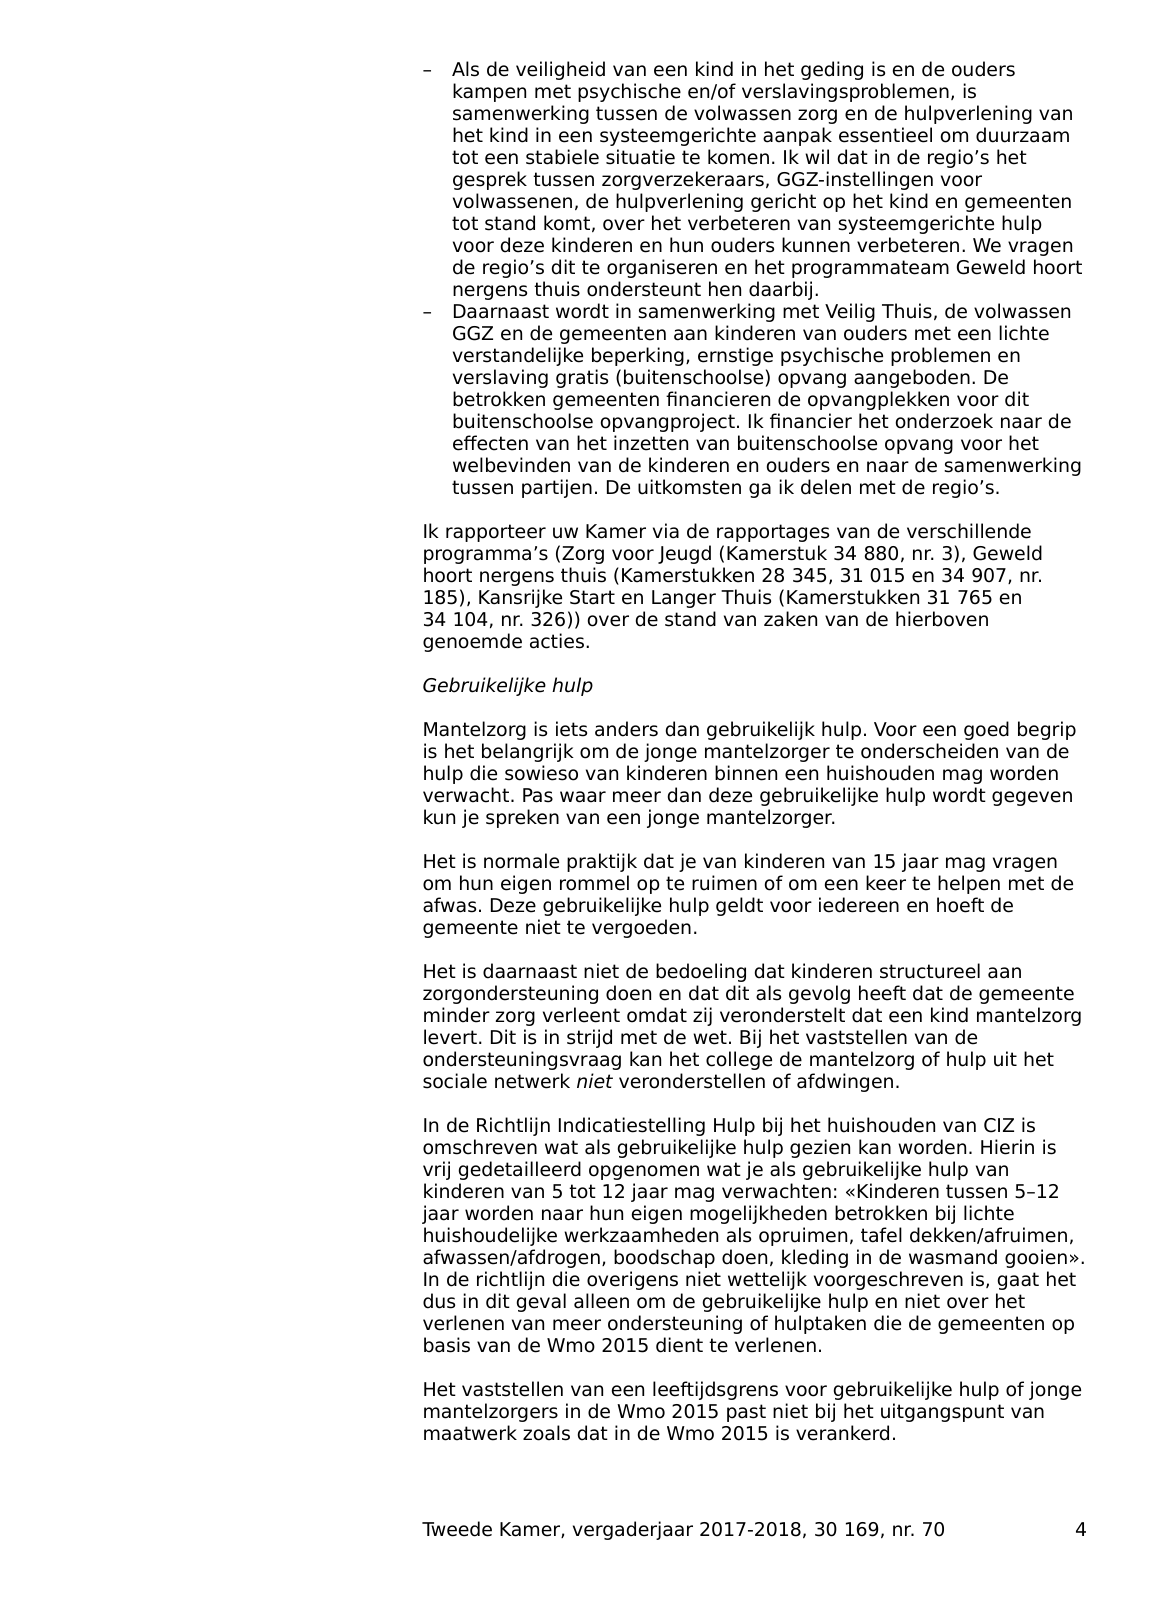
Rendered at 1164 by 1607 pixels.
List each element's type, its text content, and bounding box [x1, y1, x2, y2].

text Het is normale praktijk dat je van kinderen van 15 jaar mag vragen om hun eigen rommel op te ruimen of om een keer te helpen met de afwas. Deze gebruikelijke hulp geldt voor iedereen en hoeft de gemeente niet te vergoeden. [422, 851, 1087, 939]
text – Als de veiligheid van een kind in het geding is en de ouders kampen met psychische en/of verslavingsproblemen, is samenwerking tussen de volwassen zorg en de hulpverlening van het kind in een systeemgerichte aanpak essentieel om duurzaam tot een stabiele situatie te komen. Ik wil dat in de regio’s het gesprek tussen zorgverzekeraars, GGZ-instellingen voor volwassenen, de hulpverlening gericht op het kind en gemeenten tot stand komt, over het verbeteren van systeemgerichte hulp voor deze kinderen en hun ouders kunnen verbeteren. We vragen de regio’s dit te organiseren en het programmateam Geweld hoort nergens thuis ondersteunt hen daarbij. [422, 59, 1087, 301]
text – Daarnaast wordt in samenwerking met Veilig Thuis, de volwassen GGZ en de gemeenten aan kinderen van ouders met een lichte verstandelijke beperking, ernstige psychische problemen en verslaving gratis (buitenschoolse) opvang aangeboden. De betrokken gemeenten financieren de opvangplekken voor dit buitenschoolse opvangproject. Ik financier het onderzoek naar de effecten van het inzetten van buitenschoolse opvang voor het welbevinden van de kinderen en ouders en naar de samenwerking tussen partijen. De uitkomsten ga ik delen met de regio’s. [422, 301, 1087, 499]
text In de Richtlijn Indicatiestelling Hulp bij het huishouden van CIZ is omschreven wat als gebruikelijke hulp gezien kan worden. Hierin is vrij gedetailleerd opgenomen wat je als gebruikelijke hulp van kinderen van 5 tot 12 jaar mag verwachten: «Kinderen tussen 5–12 jaar worden naar hun eigen mogelijkheden betrokken bij lichte huishoudelijke werkzaamheden als opruimen, tafel dekken/afruimen, afwassen/afdrogen, boodschap doen, kleding in de wasmand gooien». [422, 1115, 1087, 1269]
text Mantelzorg is iets anders dan gebruikelijk hulp. Voor een goed begrip is het belangrijk om de jonge mantelzorger te onderscheiden van de hulp die sowieso van kinderen binnen een huishouden mag worden verwacht. Pas waar meer dan deze gebruikelijke hulp wordt gegeven kun je spreken van een jonge mantelzorger. [422, 719, 1087, 829]
text Ik rapporteer uw Kamer via de rapportages van de verschillende programma’s (Zorg voor Jeugd (Kamerstuk 34 880, nr. 3), Geweld hoort nergens thuis (Kamerstukken 28 345, 31 015 en 34 907, nr. 185), Kansrijke Start en Langer Thuis (Kamerstukken 31 765 en 34 104, nr. 326)) over de stand van zaken van de hierboven genoemde acties. [422, 521, 1087, 653]
text Het vaststellen van een leeftijdsgrens voor gebruikelijke hulp of jonge mantelzorgers in de Wmo 2015 past niet bij het uitgangspunt van maatwerk zoals dat in de Wmo 2015 is verankerd. [422, 1379, 1087, 1445]
text Het is daarnaast niet de bedoeling dat kinderen structureel aan zorgondersteuning doen en dat dit als gevolg heeft dat de gemeente minder zorg verleent omdat zij veronderstelt dat een kind mantelzorg levert. Dit is in strijd met de wet. Bij het vaststellen van de ondersteuningsvraag kan het college de mantelzorg of hulp uit het sociale netwerk niet veronderstellen of afdwingen. [422, 961, 1087, 1093]
subtitle Gebruikelijke hulp [422, 675, 1087, 697]
text In de richtlijn die overigens niet wettelijk voorgeschreven is, gaat het dus in dit geval alleen om de gebruikelijke hulp en niet over het verlenen van meer ondersteuning of hulptaken die de gemeenten op basis van de Wmo 2015 dient te verlenen. [422, 1269, 1087, 1357]
